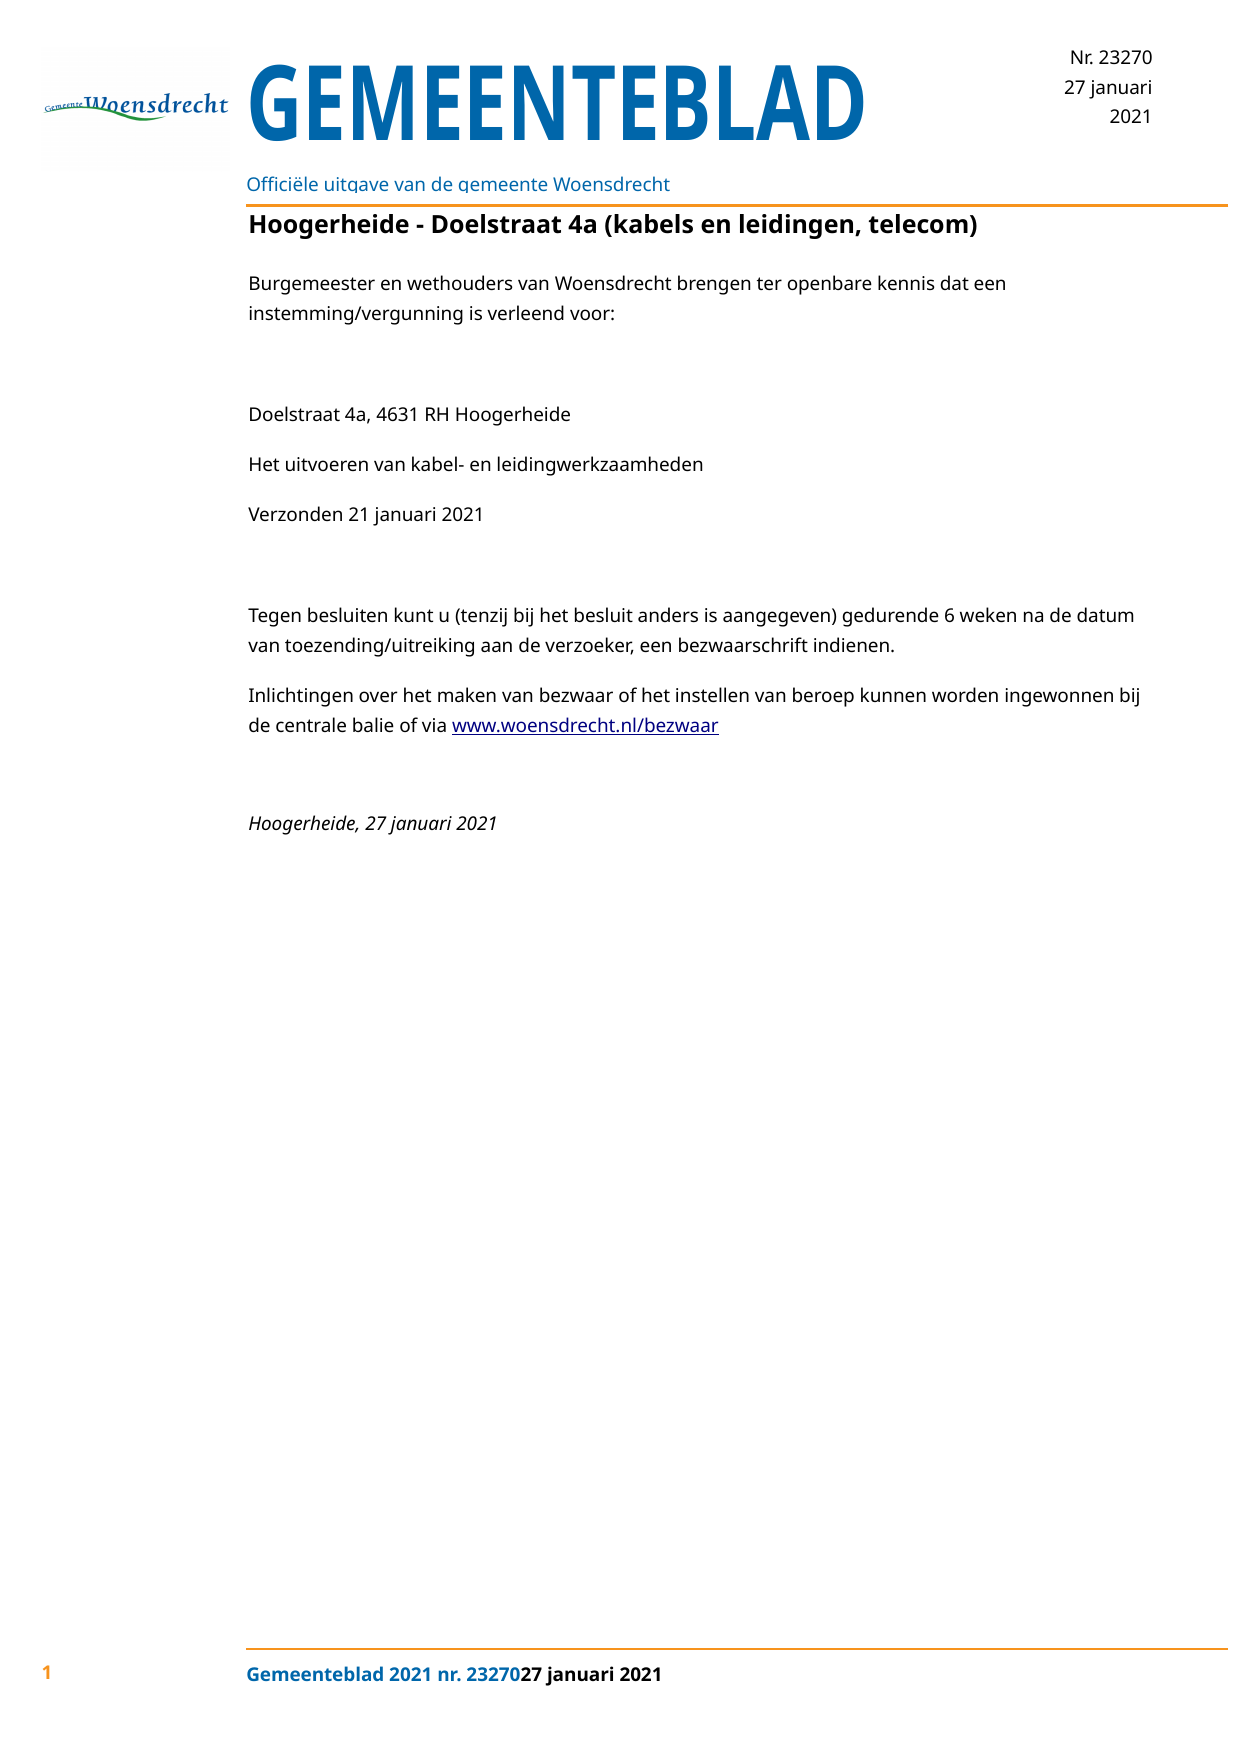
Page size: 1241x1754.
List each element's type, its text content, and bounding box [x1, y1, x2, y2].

text Hoogerheide, 27 januari 2021 [248, 810, 1152, 836]
text Verzonden 21 januari 2021 [248, 502, 1152, 527]
text Tegen besluiten kunt u (tenzij bij het besluit anders is aangegeven) gedurende 6 weken na de datum van toezending/uitreiking aan de verzoeker, een bezwaarschrift indienen. [248, 602, 1152, 658]
picture [41, 47, 231, 172]
text Doelstraat 4a, 4631 RH Hoogerheide [248, 401, 1152, 426]
text Inlichtingen over het maken van bezwaar of het instellen van beroep kunnen worden ingewonnen bij de centrale balie of via www.woensdrecht.nl/bezwaar [248, 682, 1152, 738]
text Het uitvoeren van kabel- en leidingwerkzaamheden [248, 451, 1152, 477]
text Hoogerheide - Doelstraat 4a (kabels en leidingen, telecom) [248, 207, 1152, 241]
text Burgemeester en wethouders van Woensdrecht brengen ter openbare kennis dat een instemming/vergunning is verleend voor: [248, 270, 1152, 326]
